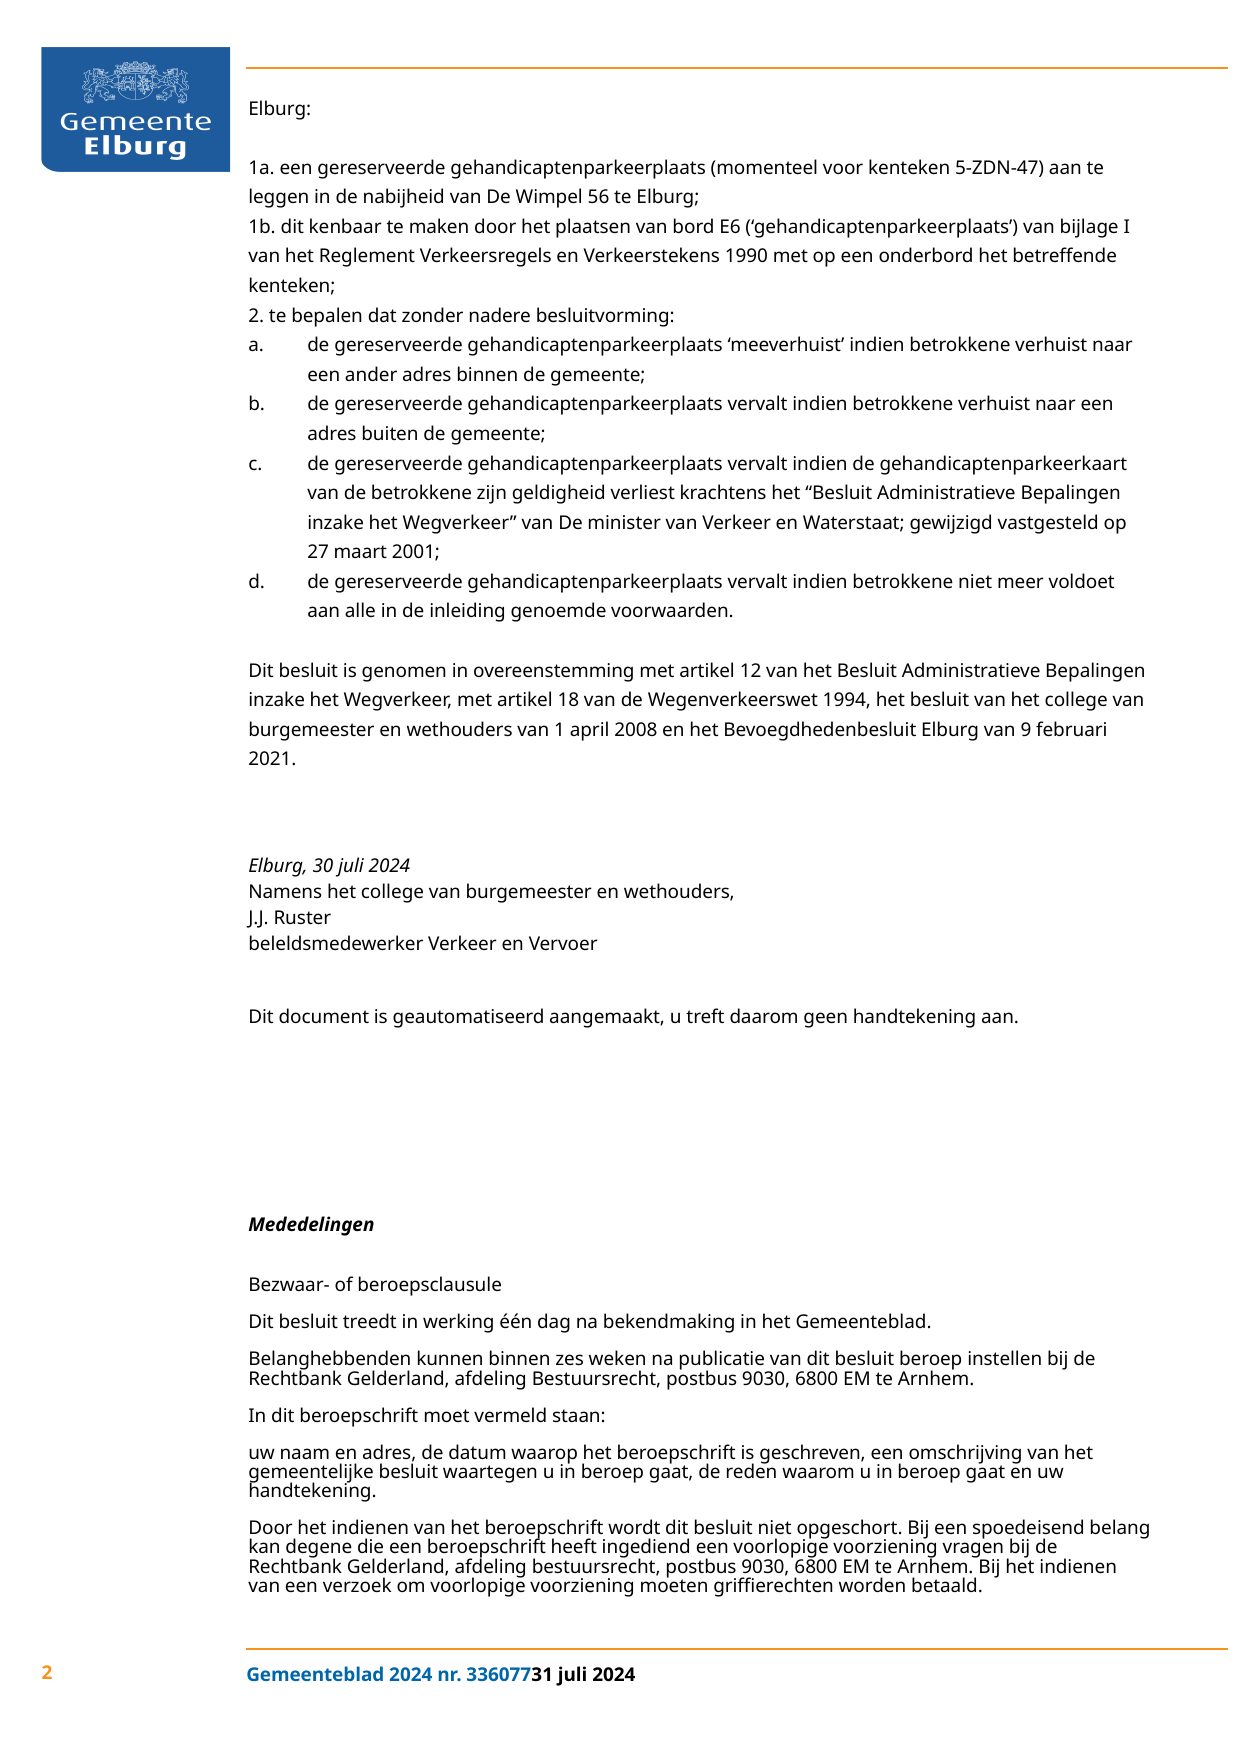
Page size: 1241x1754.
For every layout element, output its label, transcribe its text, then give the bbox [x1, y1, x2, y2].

text 1a. een gereserveerde gehandicaptenparkeerplaats (momenteel voor kenteken 5-ZDN-47) aan te leggen in de nabijheid van De Wimpel 56 te Elburg; [248, 154, 1152, 209]
text Dit besluit is genomen in overeenstemming met artikel 12 van het Besluit Administratieve Bepalingen inzake het Wegverkeer, met artikel 18 van de Wegenverkeerswet 1994, het besluit van het college van burgemeester en wethouders van 1 april 2008 en het Bevoegdhedenbesluit Elburg van 9 februari 2021. [248, 657, 1152, 771]
text In dit beroepschrift moet vermeld staan: [248, 1407, 1152, 1426]
text uw naam en adres, de datum waarop het beroepschrift is geschreven, een omschrijving van het gemeentelijke besluit waartegen u in beroep gaat, de reden waarom u in beroep gaat en uw handtekening. [248, 1444, 1152, 1501]
text Elburg, 30 juli 2024 [248, 853, 1152, 878]
list de gereserveerde gehandicaptenparkeerplaats vervalt indien de gehandicaptenparkeerkaart van de betrokkene zijn geldigheid verliest krachtens het “Besluit Administratieve Bepalingen inzake het Wegverkeer” van De minister van Verkeer en Waterstaat; gewijzigd vastgesteld op 27 maart 2001; [248, 450, 1152, 564]
list de gereserveerde gehandicaptenparkeerplaats vervalt indien betrokkene niet meer voldoet aan alle in de inleiding genoemde voorwaarden. [248, 568, 1152, 623]
picture [41, 47, 231, 172]
text 2. te bepalen dat zonder nadere besluitvorming: [248, 302, 1152, 328]
text Belanghebbenden kunnen binnen zes weken na publicatie van dit besluit beroep instellen bij de Rechtbank Gelderland, afdeling Bestuursrecht, postbus 9030, 6800 EM te Arnhem. [248, 1350, 1152, 1389]
list de gereserveerde gehandicaptenparkeerplaats vervalt indien betrokkene verhuist naar een adres buiten de gemeente; [248, 391, 1152, 446]
text Dit document is geautomatiseerd aangemaakt, u treft daarom geen handtekening aan. [248, 1008, 1152, 1028]
text Bezwaar- of beroepsclausule [248, 1276, 1152, 1296]
text Mededelingen [248, 1211, 1152, 1237]
text 1b. dit kenbaar te maken door het plaatsen van bord E6 (‘gehandicaptenparkeerplaats’) van bijlage I van het Reglement Verkeersregels en Verkeerstekens 1990 met op een onderbord het betreffende kenteken; [248, 213, 1152, 298]
text Door het indienen van het beroepschrift wordt dit besluit niet opgeschort. Bij een spoedeisend belang kan degene die een beroepschrift heeft ingediend een voorlopige voorziening vragen bij de Rechtbank Gelderland, afdeling bestuursrecht, postbus 9030, 6800 EM te Arnhem. Bij het indienen van een verzoek om voorlopige voorziening moeten griffierechten worden betaald. [248, 1519, 1152, 1596]
list de gereserveerde gehandicaptenparkeerplaats ‘meeverhuist’ indien betrokkene verhuist naar een ander adres binnen de gemeente; [248, 331, 1152, 387]
text beleldsmedewerker Verkeer en Vervoer [248, 930, 1152, 956]
text J.J. Ruster [248, 904, 1152, 930]
text Elburg: [248, 95, 1152, 121]
text Namens het college van burgemeester en wethouders, [248, 878, 1152, 904]
text Dit besluit treedt in werking één dag na bekendmaking in het Gemeenteblad. [248, 1313, 1152, 1333]
